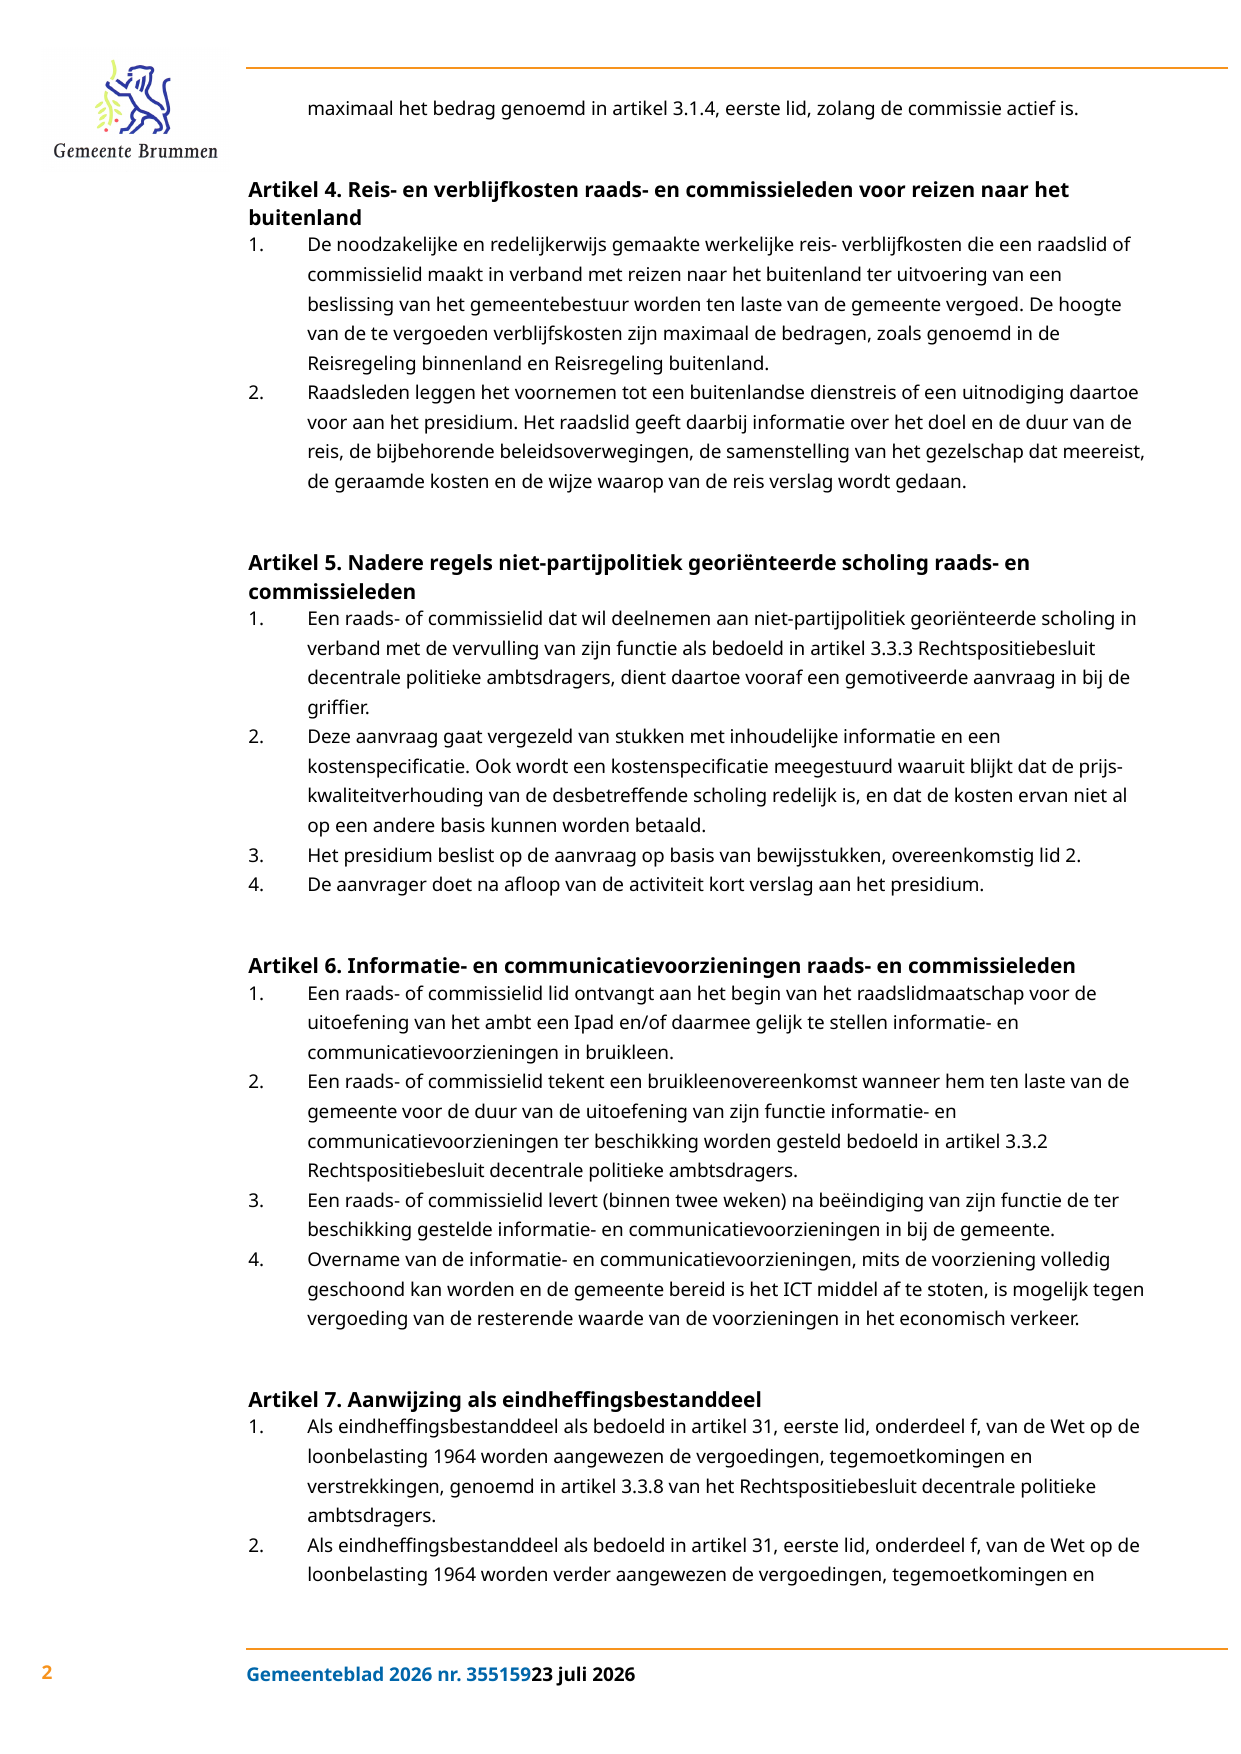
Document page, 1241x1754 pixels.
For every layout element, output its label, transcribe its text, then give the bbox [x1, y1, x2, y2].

text Artikel 6. Informatie- en communicatievoorzieningen raads- en commissieleden [248, 951, 1152, 980]
list maximaal het bedrag genoemd in artikel 3.1.4, eerste lid, zolang de commissie actief is. [248, 95, 1152, 121]
list Als eindheffingsbestanddeel als bedoeld in artikel 31, eerste lid, onderdeel f, van de Wet op de loonbelasting 1964 worden aangewezen de vergoedingen, tegemoetkomingen en verstrekkingen, genoemd in artikel 3.3.8 van het Rechtspositiebesluit decentrale politieke ambtsdragers. [248, 1414, 1152, 1528]
list Een raads- of commissielid levert (binnen twee weken) na beëindiging van zijn functie de ter beschikking gestelde informatie- en communicatievoorzieningen in bij de gemeente. [248, 1187, 1152, 1242]
list Het presidium beslist op de aanvraag op basis van bewijsstukken, overeenkomstig lid 2. [248, 842, 1152, 868]
text Artikel 5. Nadere regels niet-partijpolitiek georiënteerde scholing raads- en commissieleden [248, 548, 1152, 605]
text Artikel 4. Reis- en verblijfkosten raads- en commissieleden voor reizen naar het buitenland [248, 175, 1152, 232]
list Raadsleden leggen het voornemen tot een buitenlandse dienstreis of een uitnodiging daartoe voor aan het presidium. Het raadslid geeft daarbij informatie over het doel en de duur van de reis, de bijbehorende beleidsoverwegingen, de samenstelling van het gezelschap dat meereist, de geraamde kosten en de wijze waarop van de reis verslag wordt gedaan. [248, 379, 1152, 494]
list Als eindheffingsbestanddeel als bedoeld in artikel 31, eerste lid, onderdeel f, van de Wet op de loonbelasting 1964 worden verder aangewezen de vergoedingen, tegemoetkomingen en [248, 1532, 1152, 1587]
list Overname van de informatie- en communicatievoorzieningen, mits de voorziening volledig geschoond kan worden en de gemeente bereid is het ICT middel af te stoten, is mogelijk tegen vergoeding van de resterende waarde van de voorzieningen in het economisch verkeer. [248, 1246, 1152, 1331]
list De noodzakelijke en redelijkerwijs gemaakte werkelijke reis- verblijfkosten die een raadslid of commissielid maakt in verband met reizen naar het buitenland ter uitvoering van een beslissing van het gemeentebestuur worden ten laste van de gemeente vergoed. De hoogte van de te vergoeden verblijfskosten zijn maximaal de bedragen, zoals genoemd in de Reisregeling binnenland en Reisregeling buitenland. [248, 232, 1152, 376]
list Een raads- of commissielid tekent een bruikleenovereenkomst wanneer hem ten laste van de gemeente voor de duur van de uitoefening van zijn functie informatie- en communicatievoorzieningen ter beschikking worden gesteld bedoeld in artikel 3.3.2 Rechtspositiebesluit decentrale politieke ambtsdragers. [248, 1069, 1152, 1183]
list Een raads- of commissielid lid ontvangt aan het begin van het raadslidmaatschap voor de uitoefening van het ambt een Ipad en/of daarmee gelijk te stellen informatie- en communicatievoorzieningen in bruikleen. [248, 980, 1152, 1065]
list De aanvrager doet na afloop van de activiteit kort verslag aan het presidium. [248, 871, 1152, 897]
list Deze aanvraag gaat vergezeld van stukken met inhoudelijke informatie en een kostenspecificatie. Ook wordt een kostenspecificatie meegestuurd waaruit blijkt dat de prijs-kwaliteitverhouding van de desbetreffende scholing redelijk is, en dat de kosten ervan niet al op een andere basis kunnen worden betaald. [248, 723, 1152, 838]
picture [41, 47, 231, 172]
list Een raads- of commissielid dat wil deelnemen aan niet-partijpolitiek georiënteerde scholing in verband met de vervulling van zijn functie als bedoeld in artikel 3.3.3 Rechtspositiebesluit decentrale politieke ambtsdragers, dient daartoe vooraf een gemotiveerde aanvraag in bij de griffier. [248, 605, 1152, 720]
text Artikel 7. Aanwijzing als eindheffingsbestanddeel [248, 1385, 1152, 1414]
